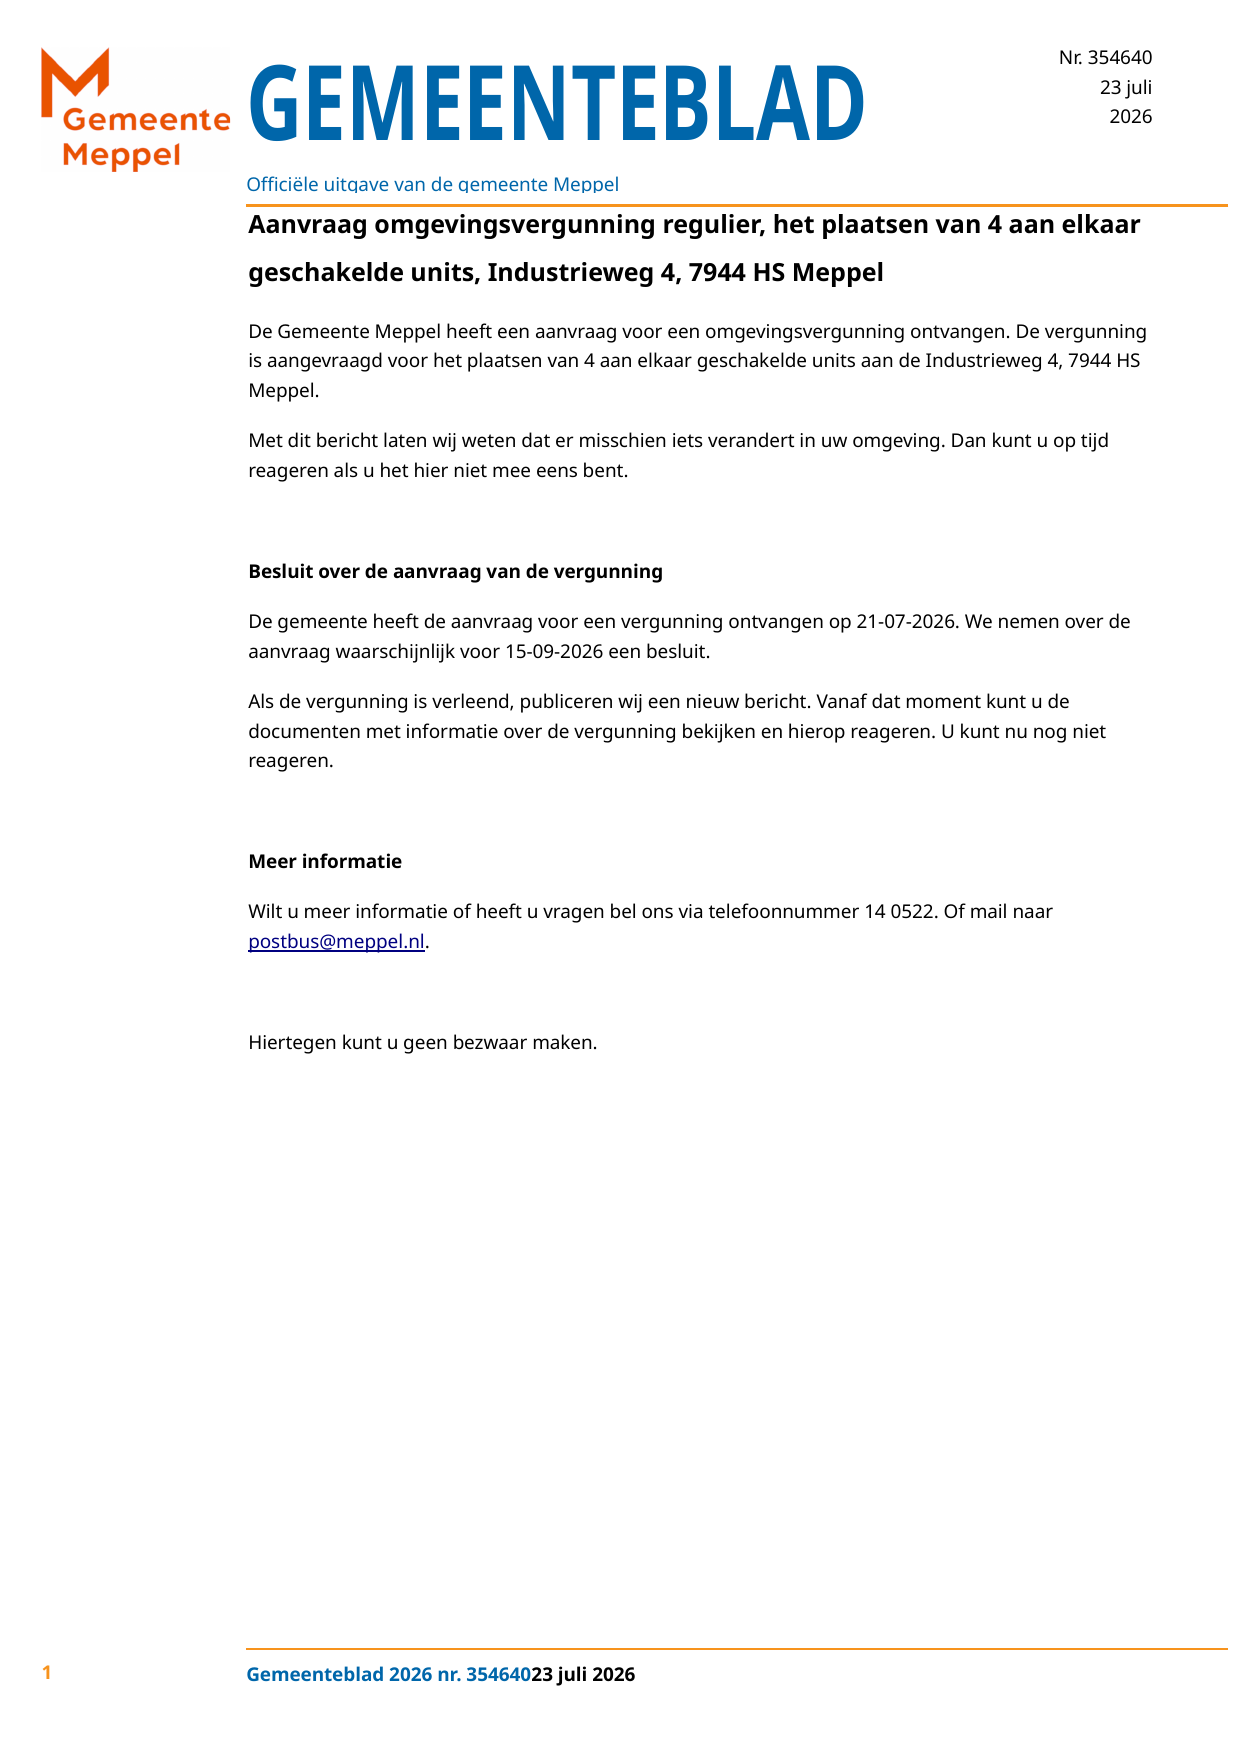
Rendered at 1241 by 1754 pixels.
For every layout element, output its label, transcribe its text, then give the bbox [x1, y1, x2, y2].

text Wilt u meer informatie of heeft u vragen bel ons via telefoonnummer 14 0522. Of mail naar postbus@meppel.nl. [248, 899, 1152, 954]
text Als de vergunning is verleend, publiceren wij een nieuw bericht. Vanaf dat moment kunt u de documenten met informatie over de vergunning bekijken en hierop reageren. U kunt nu nog niet reageren. [248, 688, 1152, 773]
text De gemeente heeft de aanvraag voor een vergunning ontvangen op 21-07-2026. We nemen over de aanvraag waarschijnlijk voor 15-09-2026 een besluit. [248, 608, 1152, 664]
text Meer informatie [248, 848, 1152, 874]
picture [41, 47, 231, 172]
text Aanvraag omgevingsvergunning regulier, het plaatsen van 4 aan elkaar geschakelde units, Industrieweg 4, 7944 HS Meppel [248, 207, 1152, 288]
text Besluit over de aanvraag van de vergunning [248, 558, 1152, 584]
text Hiertegen kunt u geen bezwaar maken. [248, 1029, 1152, 1055]
text De Gemeente Meppel heeft een aanvraag voor een omgevingsvergunning ontvangen. De vergunning is aangevraagd voor het plaatsen van 4 aan elkaar geschakelde units aan de Industrieweg 4, 7944 HS Meppel. [248, 318, 1152, 403]
text Met dit bericht laten wij weten dat er misschien iets verandert in uw omgeving. Dan kunt u op tijd reageren als u het hier niet mee eens bent. [248, 427, 1152, 483]
